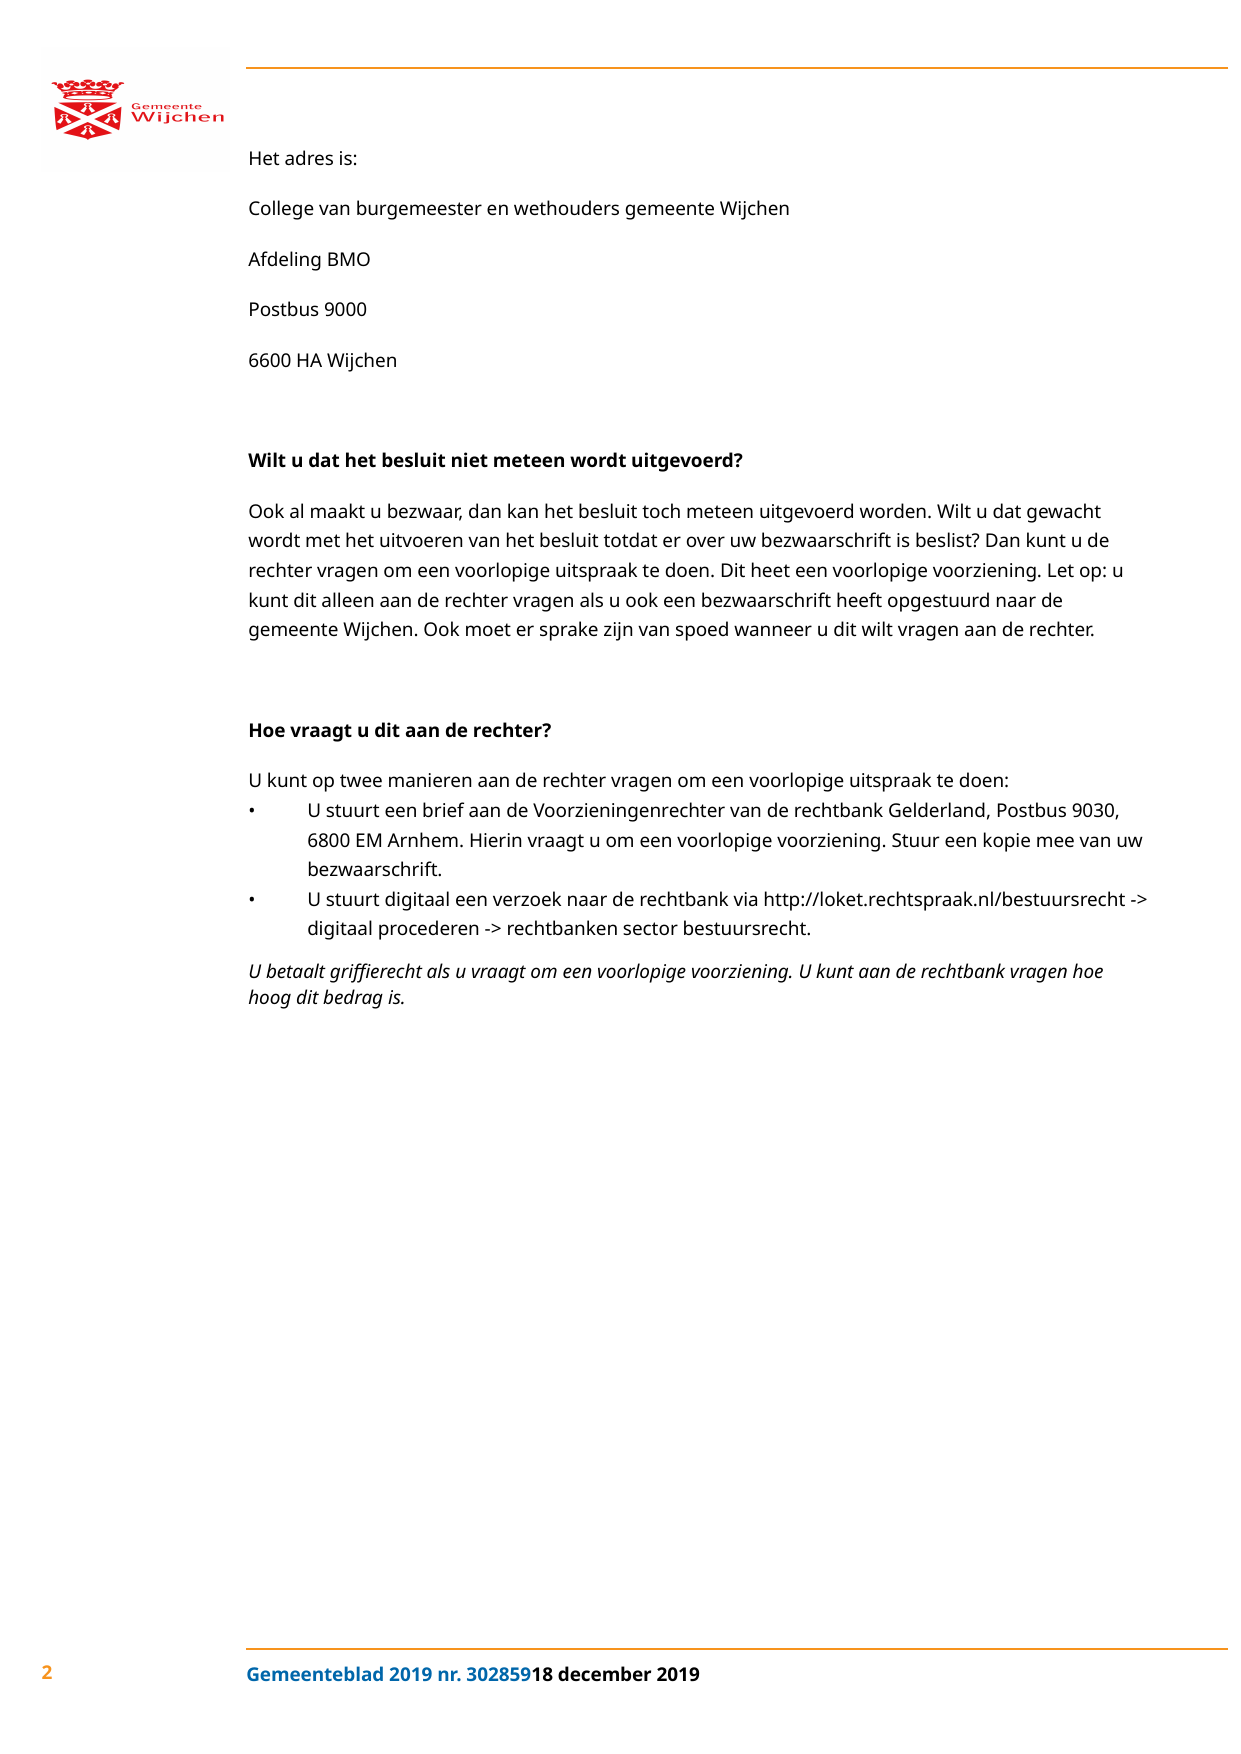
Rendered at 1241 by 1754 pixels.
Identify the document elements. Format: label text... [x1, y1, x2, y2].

text Afdeling BMO [248, 246, 1152, 272]
text U betaalt griffierecht als u vraagt om een voorlopige voorziening. U kunt aan de rechtbank vragen hoe hoog dit bedrag is. [248, 959, 1152, 1010]
text 6600 HA Wijchen [248, 347, 1152, 373]
text Hoe vraagt u dit aan de rechter? [248, 717, 1152, 743]
text Het adres is: [248, 145, 1152, 171]
list U stuurt een brief aan de Voorzieningenrechter van de rechtbank Gelderland, Postbus 9030, 6800 EM Arnhem. Hierin vraagt u om een voorlopige voorziening. Stuur een kopie mee van uw bezwaarschrift. [248, 797, 1152, 882]
text Ook al maakt u bezwaar, dan kan het besluit toch meteen uitgevoerd worden. Wilt u dat gewacht wordt met het uitvoeren van het besluit totdat er over uw bezwaarschrift is beslist? Dan kunt u de rechter vragen om een voorlopige uitspraak te doen. Dit heet een voorlopige voorziening. Let op: u kunt dit alleen aan de rechter vragen als u ook een bezwaarschrift heeft opgestuurd naar de gemeente Wijchen. Ook moet er sprake zijn van spoed wanneer u dit wilt vragen aan de rechter. [248, 498, 1152, 642]
picture [41, 47, 231, 172]
text Postbus 9000 [248, 296, 1152, 322]
text College van burgemeester en wethouders gemeente Wijchen [248, 196, 1152, 221]
text Wilt u dat het besluit niet meteen wordt uitgevoerd? [248, 448, 1152, 473]
text U kunt op twee manieren aan de rechter vragen om een voorlopige uitspraak te doen: [248, 768, 1152, 793]
list U stuurt digitaal een verzoek naar de rechtbank via http://loket.rechtspraak.nl/bestuursrecht -> digitaal procederen -> rechtbanken sector bestuursrecht. [248, 886, 1152, 941]
